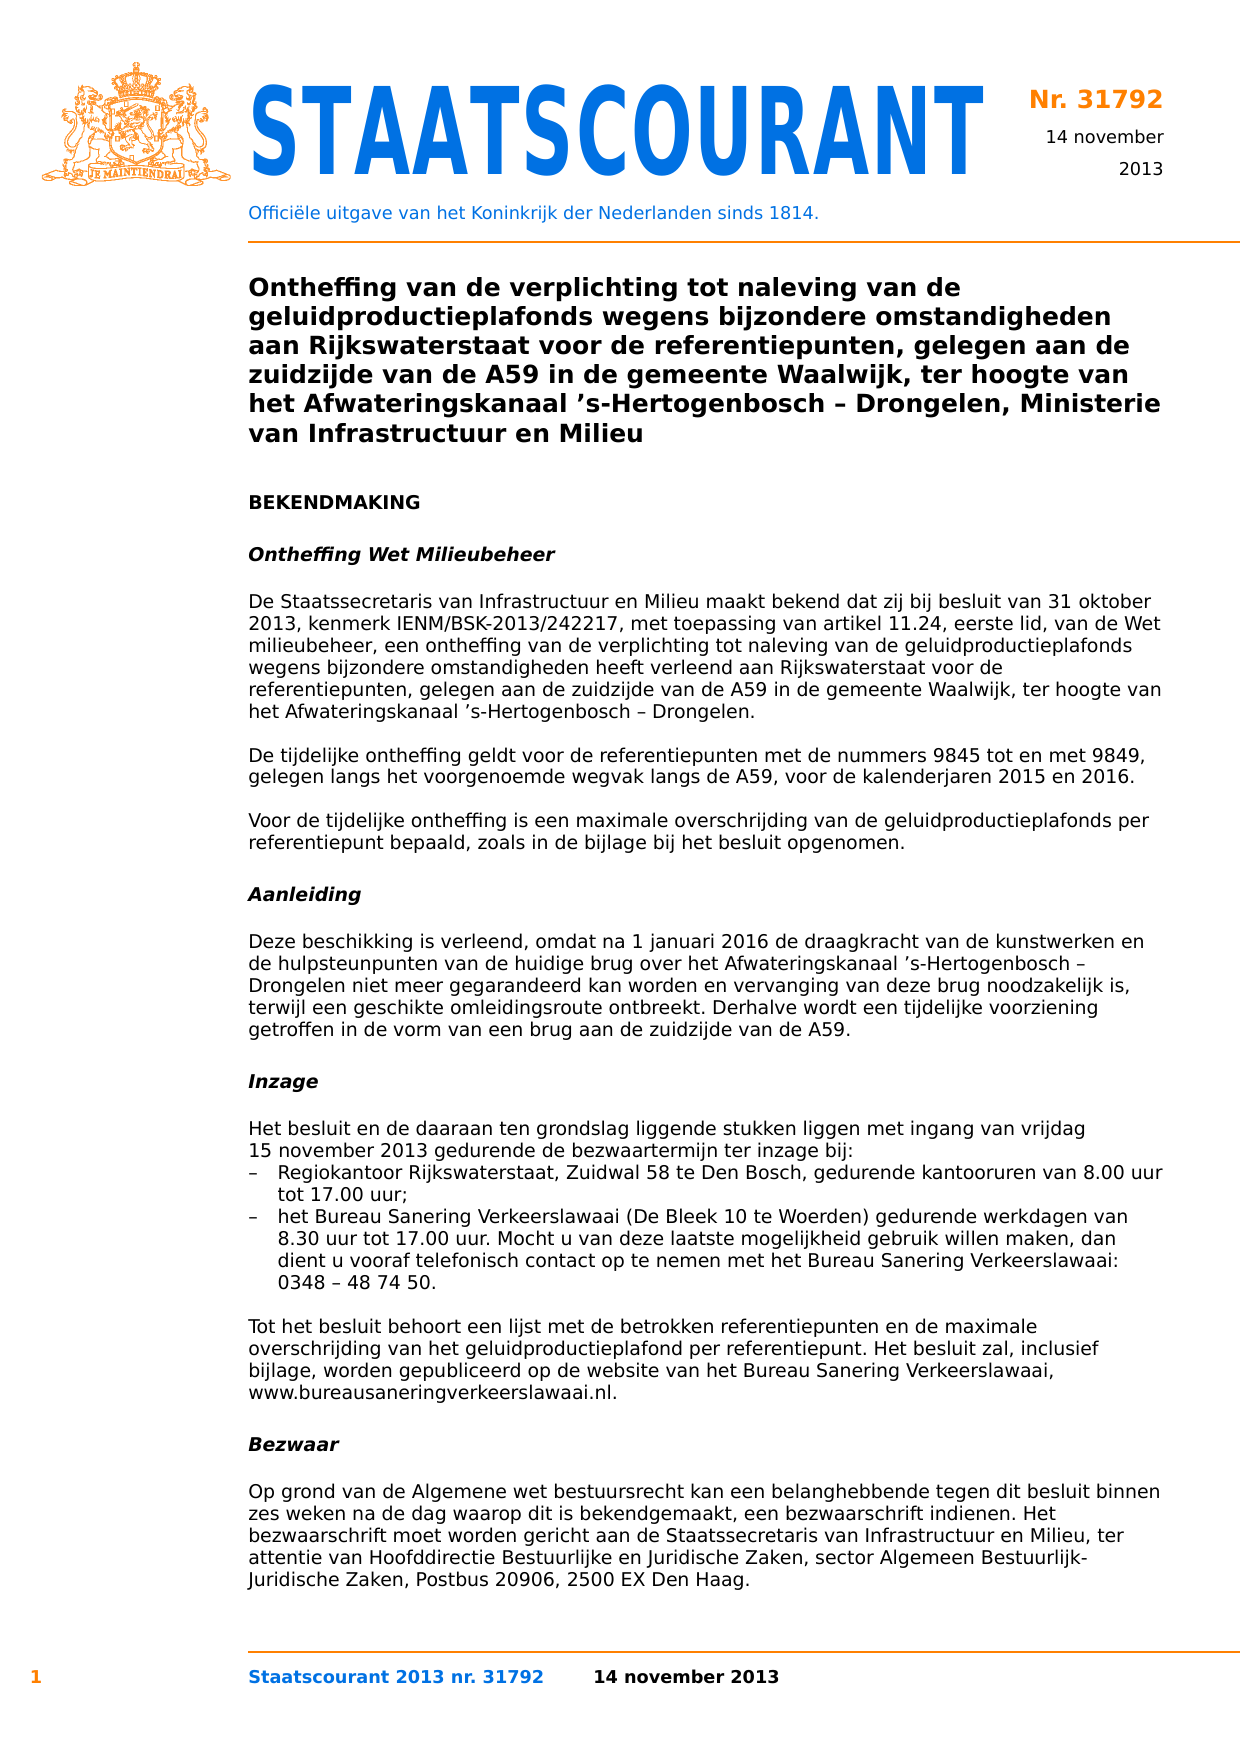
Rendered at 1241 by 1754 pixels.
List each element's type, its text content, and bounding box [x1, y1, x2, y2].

text Tot het besluit behoort een lijst met de betrokken referentiepunten en de maximale overschrijding van het geluidproductieplafond per referentiepunt. Het besluit zal, inclusief bijlage, worden gepubliceerd op de website van het Bureau Sanering Verkeerslawaai, www.bureausaneringverkeerslawaai.nl. [248, 1316, 1163, 1404]
picture [41, 62, 231, 186]
text De Staatssecretaris van Infrastructuur en Milieu maakt bekend dat zij bij besluit van 31 oktober 2013, kenmerk IENM/BSK-2013/242217, met toepassing van artikel 11.24, eerste lid, van de Wet milieubeheer, een ontheffing van de verplichting tot naleving van de geluidproductieplafonds wegens bijzondere omstandigheden heeft verleend aan Rijkswaterstaat voor de referentiepunten, gelegen aan de zuidzijde van de A59 in de gemeente Waalwijk, ter hoogte van het Afwateringskanaal ’s-Hertogenbosch – Drongelen. [248, 591, 1163, 723]
subtitle Aanleiding [248, 884, 1163, 906]
subtitle Bezwaar [248, 1434, 1163, 1456]
table_cell Officiële uitgave van het Koninkrijk der Nederlanden sinds 1814. [248, 203, 1240, 241]
table_header Nr. 31792 [998, 62, 1240, 121]
text Deze beschikking is verleend, omdat na 1 januari 2016 de draagkracht van de kunstwerken en de hulpsteunpunten van de huidige brug over het Afwateringskanaal ’s-Hertogenbosch – Drongelen niet meer gegarandeerd kan worden en vervanging van deze brug noodzakelijk is, terwijl een geschikte omleidingsroute ontbreekt. Derhalve wordt een tijdelijke voorziening getroffen in de vorm van een brug aan de zuidzijde van de A59. [248, 931, 1163, 1041]
table_cell 14 november [998, 121, 1240, 153]
subtitle Inzage [248, 1071, 1163, 1093]
text Op grond van de Algemene wet bestuursrecht kan een belanghebbende tegen dit besluit binnen zes weken na de dag waarop dit is bekendgemaakt, een bezwaarschrift indienen. Het bezwaarschrift moet worden gericht aan de Staatssecretaris van Infrastructuur en Milieu, ter attentie van Hoofddirectie Bestuurlijke en Juridische Zaken, sector Algemeen Bestuurlijk-Juridische Zaken, Postbus 20906, 2500 EX Den Haag. [248, 1481, 1163, 1591]
text – het Bureau Sanering Verkeerslawaai (De Bleek 10 te Woerden) gedurende werkdagen van 8.30 uur tot 17.00 uur. Mocht u van deze laatste mogelijkheid gebruik willen maken, dan dient u vooraf telefonisch contact op te nemen met het Bureau Sanering Verkeerslawaai: 0348 – 48 74 50. [248, 1206, 1163, 1294]
table_cell 2013 [998, 153, 1240, 203]
text – Regiokantoor Rijkswaterstaat, Zuidwal 58 te Den Bosch, gedurende kantooruren van 8.00 uur tot 17.00 uur; [248, 1162, 1163, 1206]
subtitle BEKENDMAKING [248, 492, 1163, 514]
text Voor de tijdelijke ontheffing is een maximale overschrijding van de geluidproductieplafonds per referentiepunt bepaald, zoals in de bijlage bij het besluit opgenomen. [248, 810, 1163, 854]
table_header STAATSCOURANT [248, 62, 998, 203]
table_header [25, 62, 248, 241]
text Het besluit en de daaraan ten grondslag liggende stukken liggen met ingang van vrijdag 15 november 2013 gedurende de bezwaartermijn ter inzage bij: [248, 1118, 1163, 1162]
text De tijdelijke ontheffing geldt voor de referentiepunten met de nummers 9845 tot en met 9849, gelegen langs het voorgenoemde wegvak langs de A59, voor de kalenderjaren 2015 en 2016. [248, 744, 1163, 788]
subtitle Ontheffing van de verplichting tot naleving van de geluidproductieplafonds wegens bijzondere omstandigheden aan Rijkswaterstaat voor de referentiepunten, gelegen aan de zuidzijde van de A59 in de gemeente Waalwijk, ter hoogte van het Afwateringskanaal ’s-Hertogenbosch – Drongelen, Ministerie van Infrastructuur en Milieu [248, 273, 1163, 448]
subtitle Ontheffing Wet Milieubeheer [248, 544, 1163, 566]
